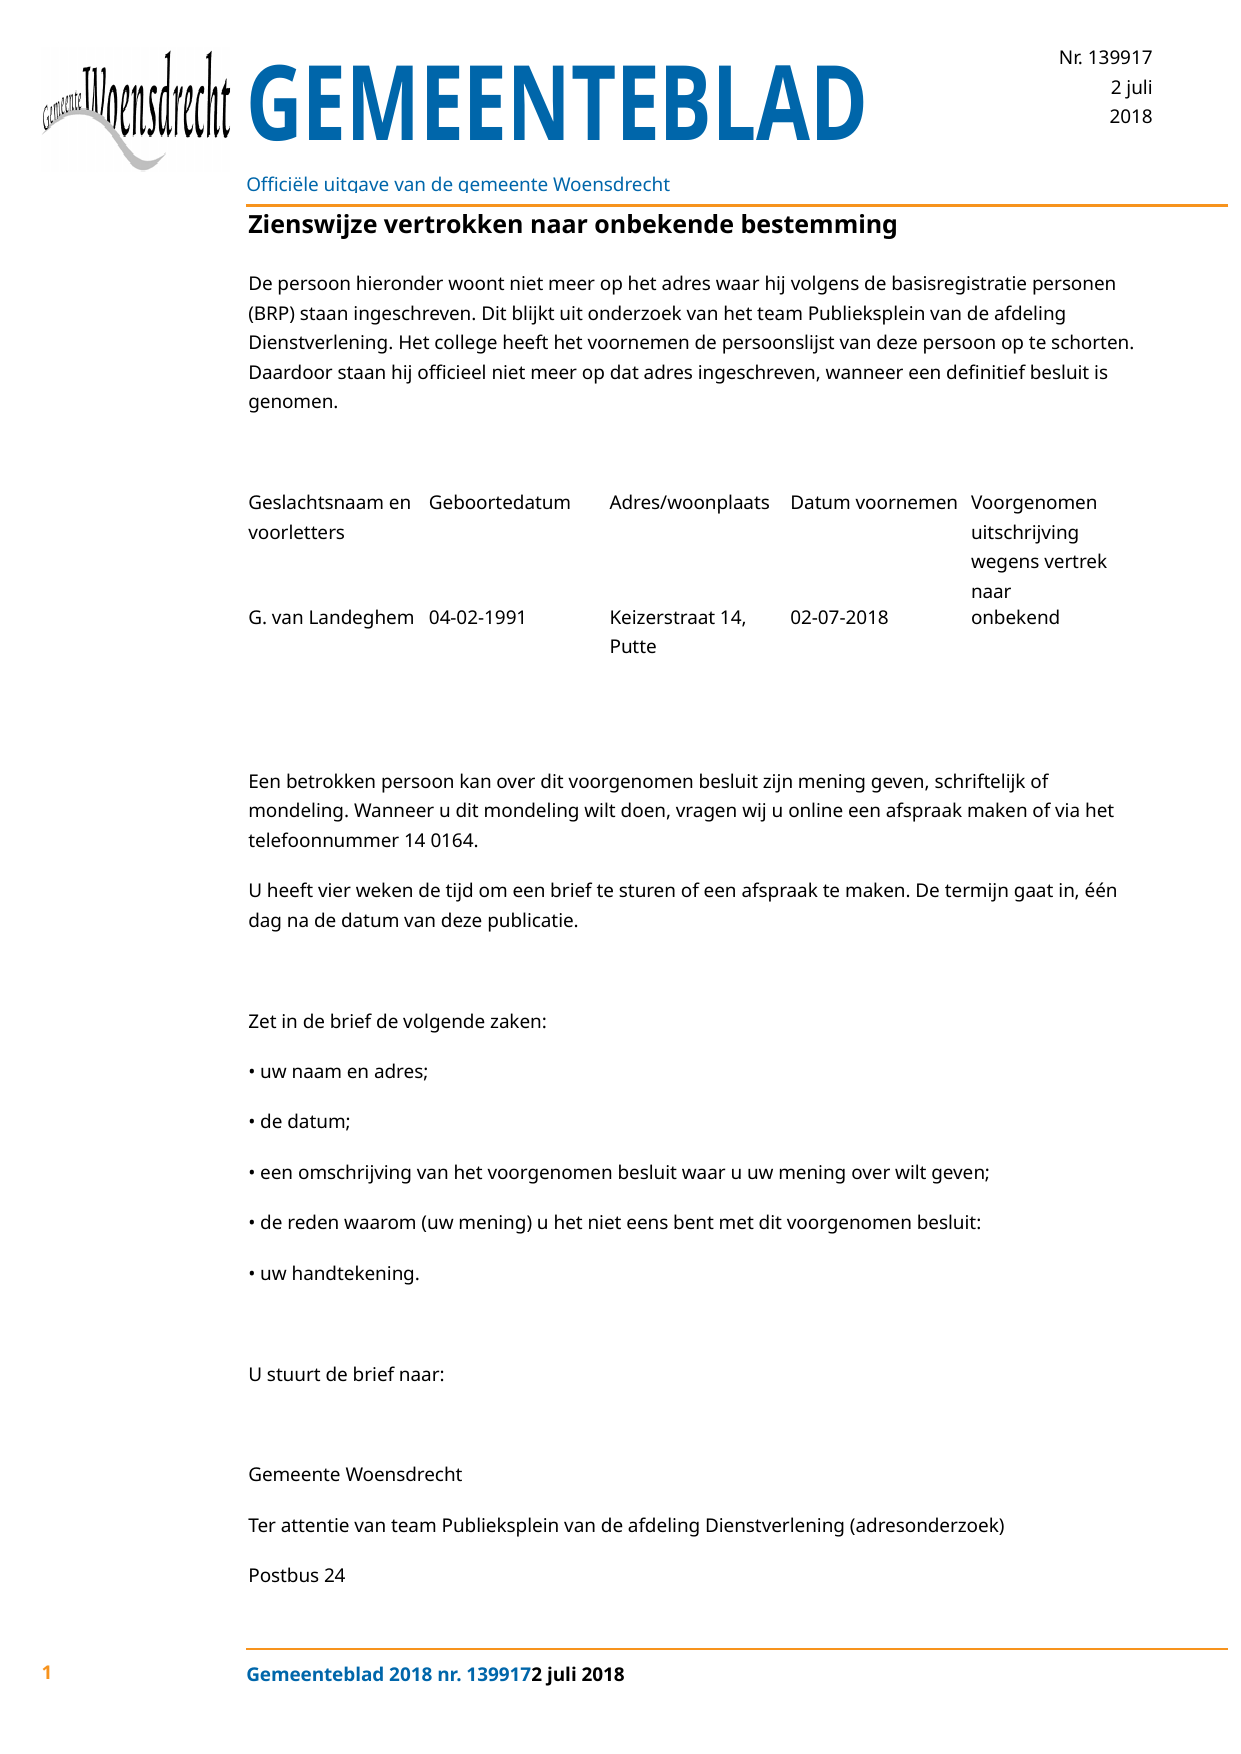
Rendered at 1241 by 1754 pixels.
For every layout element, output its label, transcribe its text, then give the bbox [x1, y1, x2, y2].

text U heeft vier weken de tijd om een brief te sturen of een afspraak te maken. De termijn gaat in, één dag na de datum van deze publicatie. [248, 877, 1152, 933]
table_header [248, 663, 429, 688]
text Ter attentie van team Publieksplein van de afdeling Dienstverlening (adresonderzoek) [248, 1512, 1152, 1538]
table_header [790, 663, 971, 688]
table_header Geboortedatum [429, 490, 609, 604]
table_header Datum voornemen [790, 490, 971, 604]
table_cell [971, 689, 1152, 714]
text • de reden waarom (uw mening) u het niet eens bent met dit voorgenomen besluit: [248, 1209, 1152, 1235]
text Postbus 24 [248, 1562, 1152, 1588]
text U stuurt de brief naar: [248, 1361, 1152, 1386]
table_header Voorgenomen uitschrijving wegens vertrek naar [971, 490, 1152, 604]
picture [41, 47, 231, 172]
table_cell Keizerstraat 14, Putte [609, 604, 790, 659]
text • uw naam en adres; [248, 1058, 1152, 1084]
table_header [429, 663, 609, 688]
table_cell 02-07-2018 [790, 604, 971, 659]
table_cell [248, 689, 429, 714]
table_header [971, 663, 1152, 688]
text • een omschrijving van het voorgenomen besluit waar u uw mening over wilt geven; [248, 1159, 1152, 1185]
text • uw handtekening. [248, 1260, 1152, 1286]
table_cell G. van Landeghem [248, 604, 429, 659]
table_header Adres/woonplaats [609, 490, 790, 604]
table_header Geslachtsnaam en voorletters [248, 490, 429, 604]
text De persoon hieronder woont niet meer op het adres waar hij volgens de basisregistratie personen (BRP) staan ingeschreven. Dit blijkt uit onderzoek van het team Publieksplein van de afdeling Dienstverlening. Het college heeft het voornemen de persoonslijst van deze persoon op te schorten. Daardoor staan hij officieel niet meer op dat adres ingeschreven, wanneer een definitief besluit is genomen. [248, 270, 1152, 414]
text Een betrokken persoon kan over dit voorgenomen besluit zijn mening geven, schriftelijk of mondeling. Wanneer u dit mondeling wilt doen, vragen wij u online een afspraak maken of via het telefoonnummer 14 0164. [248, 768, 1152, 853]
text • de datum; [248, 1109, 1152, 1134]
table_cell [609, 689, 790, 714]
table_cell 04-02-1991 [429, 604, 609, 659]
table_header [609, 663, 790, 688]
text Zet in de brief de volgende zaken: [248, 1008, 1152, 1033]
text Gemeente Woensdrecht [248, 1462, 1152, 1487]
table_cell [429, 689, 609, 714]
table_cell onbekend [971, 604, 1152, 659]
text Zienswijze vertrokken naar onbekende bestemming [248, 207, 1152, 241]
table_cell [790, 689, 971, 714]
